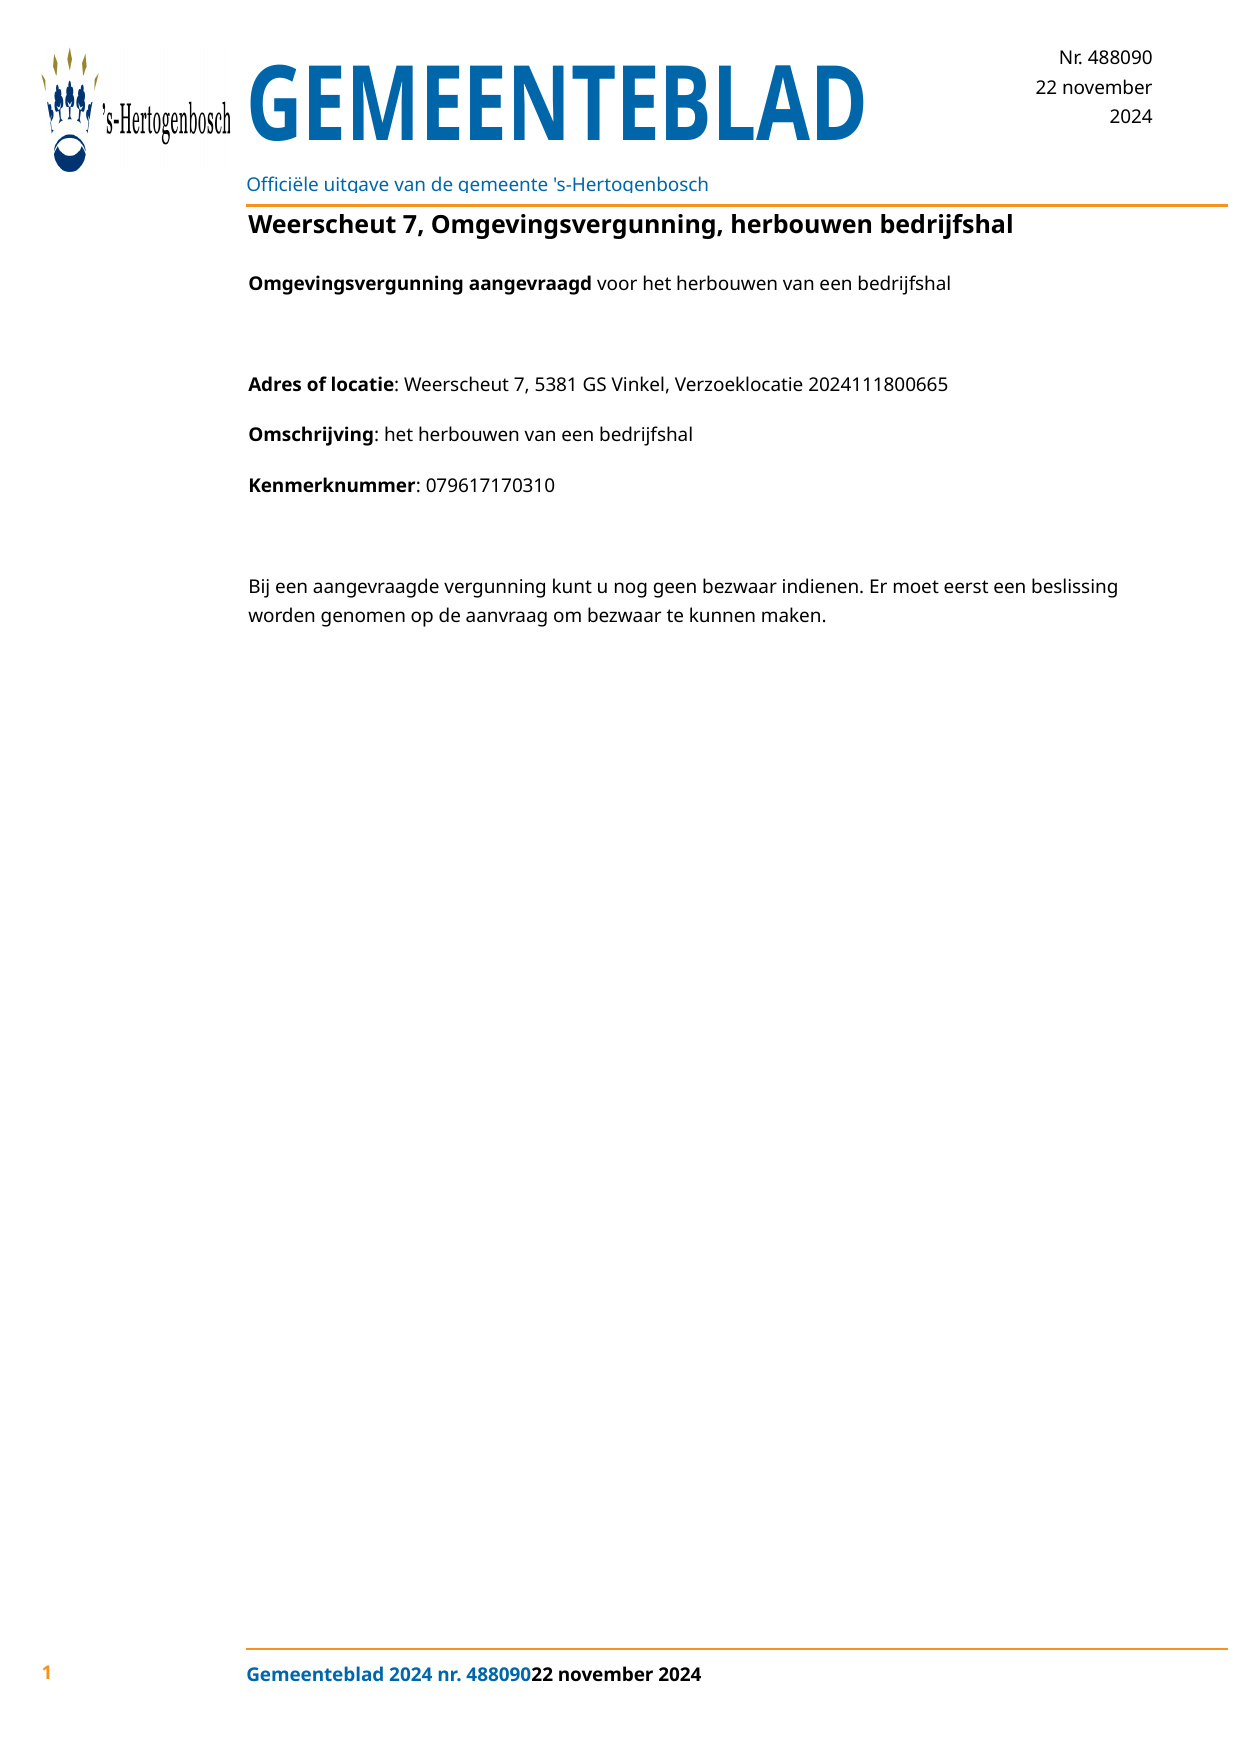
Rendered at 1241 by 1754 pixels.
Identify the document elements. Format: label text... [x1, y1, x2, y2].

text Omgevingsvergunning aangevraagd voor het herbouwen van een bedrijfshal [248, 270, 1152, 296]
text Kenmerknummer: 079617170310 [248, 472, 1152, 498]
text Bij een aangevraagde vergunning kunt u nog geen bezwaar indienen. Er moet eerst een beslissing worden genomen op de aanvraag om bezwaar te kunnen maken. [248, 573, 1152, 628]
text Adres of locatie: Weerscheut 7, 5381 GS Vinkel, Verzoeklocatie 2024111800665 [248, 371, 1152, 397]
text Omschrijving: het herbouwen van een bedrijfshal [248, 422, 1152, 447]
text Weerscheut 7, Omgevingsvergunning, herbouwen bedrijfshal [248, 207, 1152, 241]
picture [41, 47, 231, 172]
